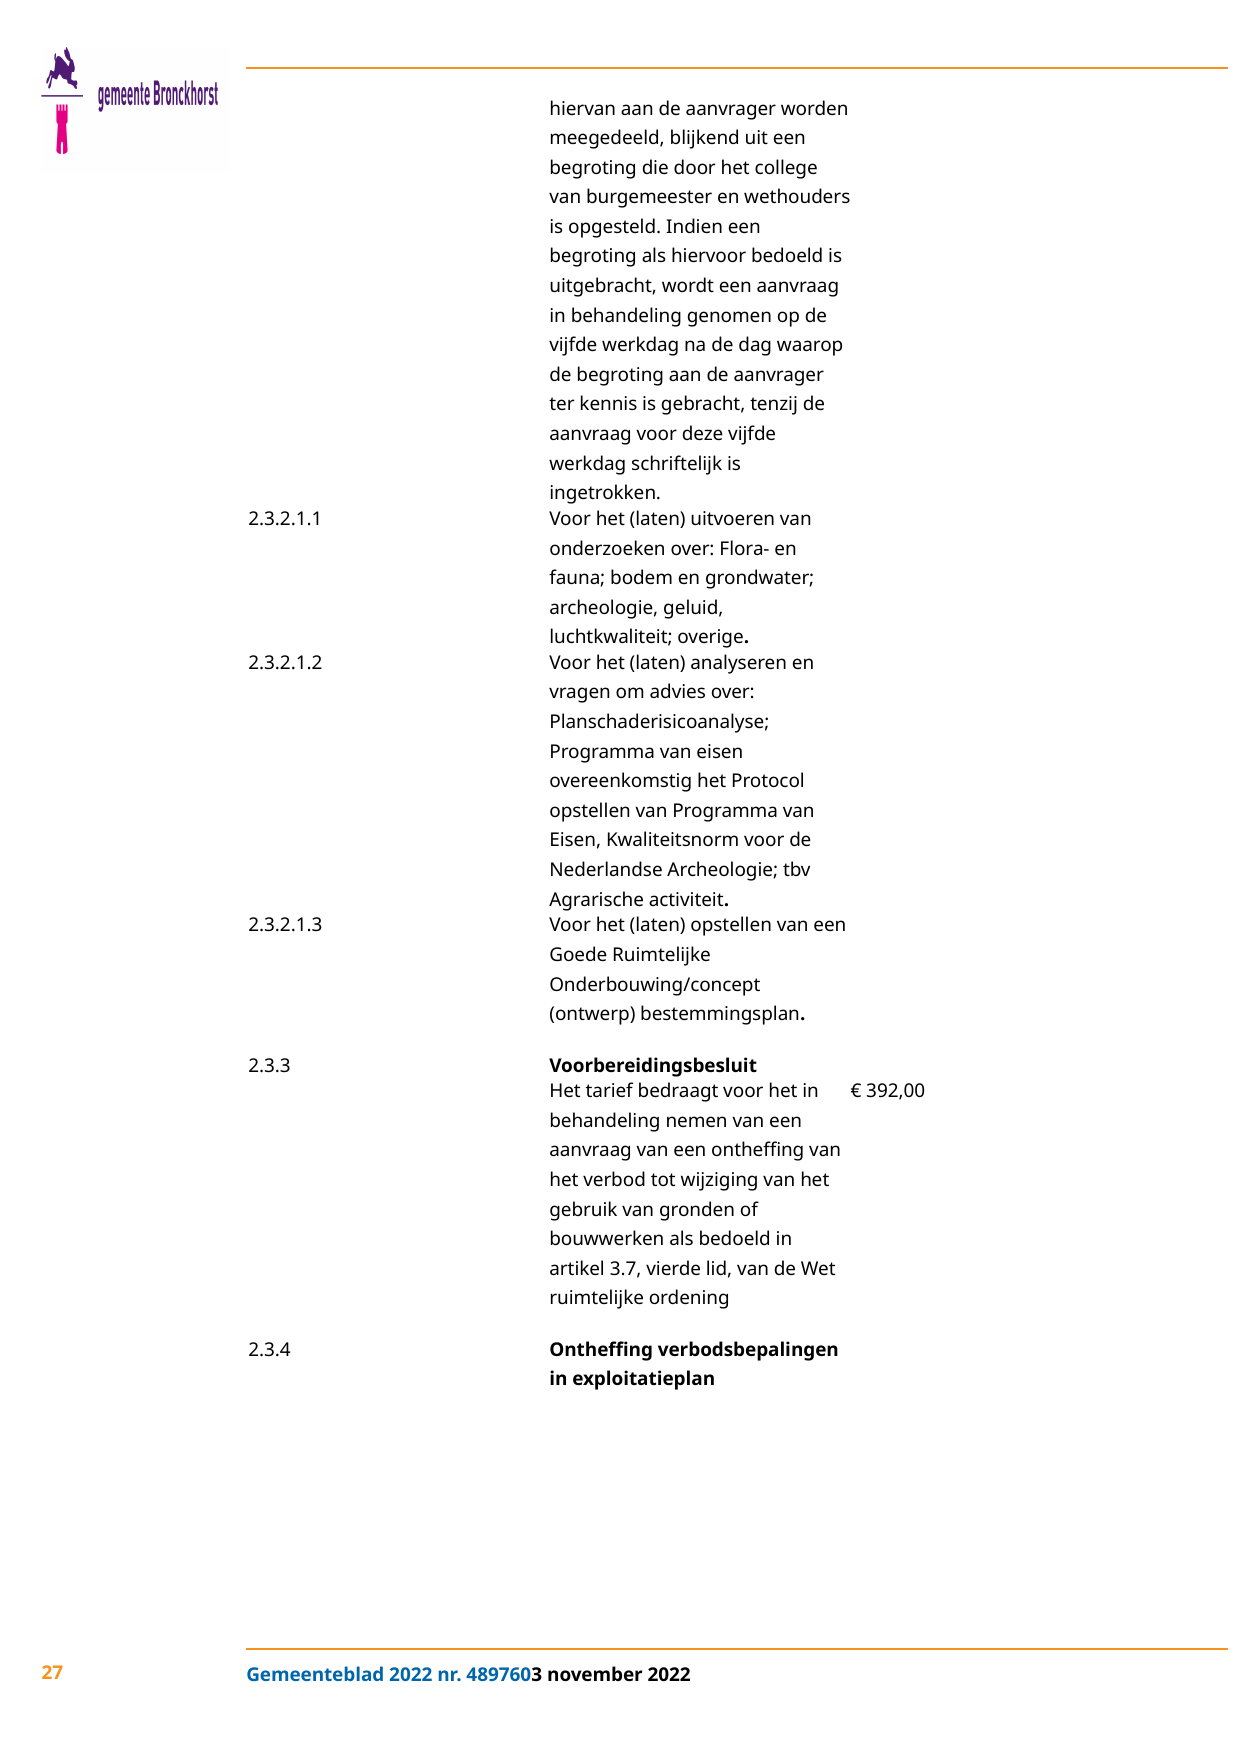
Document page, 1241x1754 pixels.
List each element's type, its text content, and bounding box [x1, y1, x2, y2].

table_cell [850, 95, 1152, 505]
table_cell Het tarief bedraagt voor het in behandeling nemen van een aanvraag van een ontheffing van het verbod tot wijziging van het gebruik van gronden of bouwwerken als bedoeld in artikel 3.7, vierde lid, van de Wet ruimtelijke ordening [549, 1078, 850, 1310]
table_cell [850, 649, 1152, 912]
table_cell [850, 1052, 1152, 1077]
table_cell 2.3.3 [248, 1052, 549, 1077]
table_cell [850, 505, 1152, 649]
table_cell 2.3.2.1.1 [248, 505, 549, 649]
table_cell [850, 912, 1152, 1026]
table_cell Voorbereidingsbesluit [549, 1052, 850, 1077]
table_cell [549, 1026, 850, 1052]
table_cell [850, 1336, 1152, 1391]
table_cell € 392,00 [850, 1078, 1152, 1310]
table_cell hiervan aan de aanvrager worden meegedeeld, blijkend uit een begroting die door het college van burgemeester en wethouders is opgesteld. Indien een begroting als hiervoor bedoeld is uitgebracht, wordt een aanvraag in behandeling genomen op de vijfde werkdag na de dag waarop de begroting aan de aanvrager ter kennis is gebracht, tenzij de aanvraag voor deze vijfde werkdag schriftelijk is ingetrokken. [549, 95, 850, 505]
table_cell [248, 1310, 549, 1336]
table_cell 2.3.2.1.2 [248, 649, 549, 912]
table_cell 2.3.2.1.3 [248, 912, 549, 1026]
table_cell [549, 1310, 850, 1336]
table_cell Voor het (laten) uitvoeren van onderzoeken over: Flora- en fauna; bodem en grondwater; archeologie, geluid, luchtkwaliteit; overige. [549, 505, 850, 649]
picture [41, 47, 231, 172]
table_cell [248, 1026, 549, 1052]
table_cell Voor het (laten) analyseren en vragen om advies over: Planschaderisicoanalyse; Programma van eisen overeenkomstig het Protocol opstellen van Programma van Eisen, Kwaliteitsnorm voor de Nederlandse Archeologie; tbv Agrarische activiteit. [549, 649, 850, 912]
table_cell 2.3.4 [248, 1336, 549, 1391]
table_cell [850, 1310, 1152, 1336]
table_cell [850, 1026, 1152, 1052]
table_cell Ontheffing verbodsbepalingen in exploitatieplan [549, 1336, 850, 1391]
table_cell [248, 95, 549, 505]
table_cell [248, 1078, 549, 1310]
table_cell Voor het (laten) opstellen van een Goede Ruimtelijke Onderbouwing/concept (ontwerp) bestemmingsplan. [549, 912, 850, 1026]
